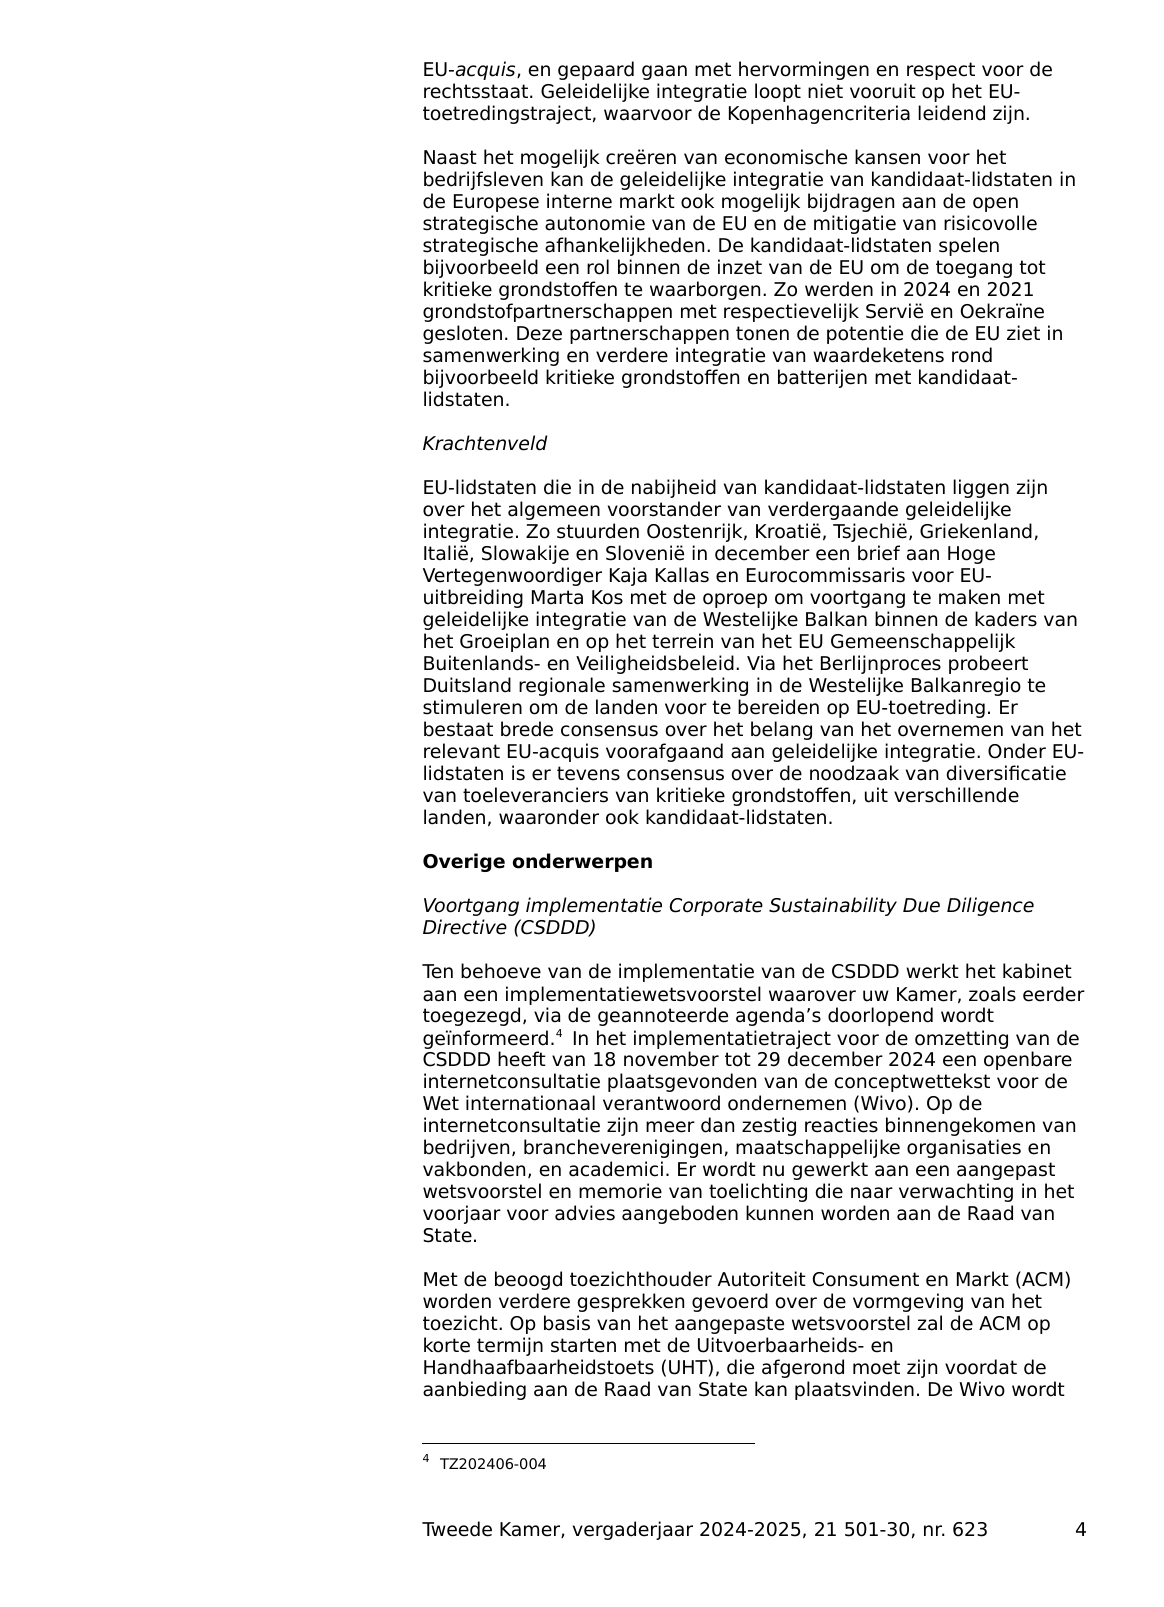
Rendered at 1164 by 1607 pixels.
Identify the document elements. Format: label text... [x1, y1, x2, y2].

subtitle Overige onderwerpen [422, 851, 1087, 873]
text TZ202406-004 [422, 1452, 1087, 1474]
text Ten behoeve van de implementatie van de CSDDD werkt het kabinet aan een implementatiewetsvoorstel waarover uw Kamer, zoals eerder toegezegd, via de geannoteerde agenda’s doorlopend wordt geïnformeerd. In het implementatietraject voor de omzetting van de CSDDD heeft van 18 november tot 29 december 2024 een openbare internetconsultatie plaatsgevonden van de conceptwettekst voor de Wet internationaal verantwoord ondernemen (Wivo). Op de internetconsultatie zijn meer dan zestig reacties binnengekomen van bedrijven, brancheverenigingen, maatschappelijke organisaties en vakbonden, en academici. Er wordt nu gewerkt aan een aangepast wetsvoorstel en memorie van toelichting die naar verwachting in het voorjaar voor advies aangeboden kunnen worden aan de Raad van State. [422, 961, 1087, 1247]
subtitle Krachtenveld [422, 433, 1087, 455]
text Naast het mogelijk creëren van economische kansen voor het bedrijfsleven kan de geleidelijke integratie van kandidaat-lidstaten in de Europese interne markt ook mogelijk bijdragen aan de open strategische autonomie van de EU en de mitigatie van risicovolle strategische afhankelijkheden. De kandidaat-lidstaten spelen bijvoorbeeld een rol binnen de inzet van de EU om de toegang tot kritieke grondstoffen te waarborgen. Zo werden in 2024 en 2021 grondstofpartnerschappen met respectievelijk Servië en Oekraïne gesloten. Deze partnerschappen tonen de potentie die de EU ziet in samenwerking en verdere integratie van waardeketens rond bijvoorbeeld kritieke grondstoffen en batterijen met kandidaat-lidstaten. [422, 147, 1087, 411]
text Met de beoogd toezichthouder Autoriteit Consument en Markt (ACM) worden verdere gesprekken gevoerd over de vormgeving van het toezicht. Op basis van het aangepaste wetsvoorstel zal de ACM op korte termijn starten met de Uitvoerbaarheids- en Handhaafbaarheidstoets (UHT), die afgerond moet zijn voordat de aanbieding aan de Raad van State kan plaatsvinden. De Wivo wordt [422, 1269, 1087, 1401]
text EU-acquis, en gepaard gaan met hervormingen en respect voor de rechtsstaat. Geleidelijke integratie loopt niet vooruit op het EU-toetredingstraject, waarvoor de Kopenhagencriteria leidend zijn. [422, 59, 1087, 125]
text EU-lidstaten die in de nabijheid van kandidaat-lidstaten liggen zijn over het algemeen voorstander van verdergaande geleidelijke integratie. Zo stuurden Oostenrijk, Kroatië, Tsjechië, Griekenland, Italië, Slowakije en Slovenië in december een brief aan Hoge Vertegenwoordiger Kaja Kallas en Eurocommissaris voor EU-uitbreiding Marta Kos met de oproep om voortgang te maken met geleidelijke integratie van de Westelijke Balkan binnen de kaders van het Groeiplan en op het terrein van het EU Gemeenschappelijk Buitenlands- en Veiligheidsbeleid. Via het Berlijnproces probeert Duitsland regionale samenwerking in de Westelijke Balkanregio te stimuleren om de landen voor te bereiden op EU-toetreding. Er bestaat brede consensus over het belang van het overnemen van het relevant EU-acquis voorafgaand aan geleidelijke integratie. Onder EU-lidstaten is er tevens consensus over de noodzaak van diversificatie van toeleveranciers van kritieke grondstoffen, uit verschillende landen, waaronder ook kandidaat-lidstaten. [422, 477, 1087, 829]
subtitle Voortgang implementatie Corporate Sustainability Due Diligence Directive (CSDDD) [422, 895, 1087, 939]
